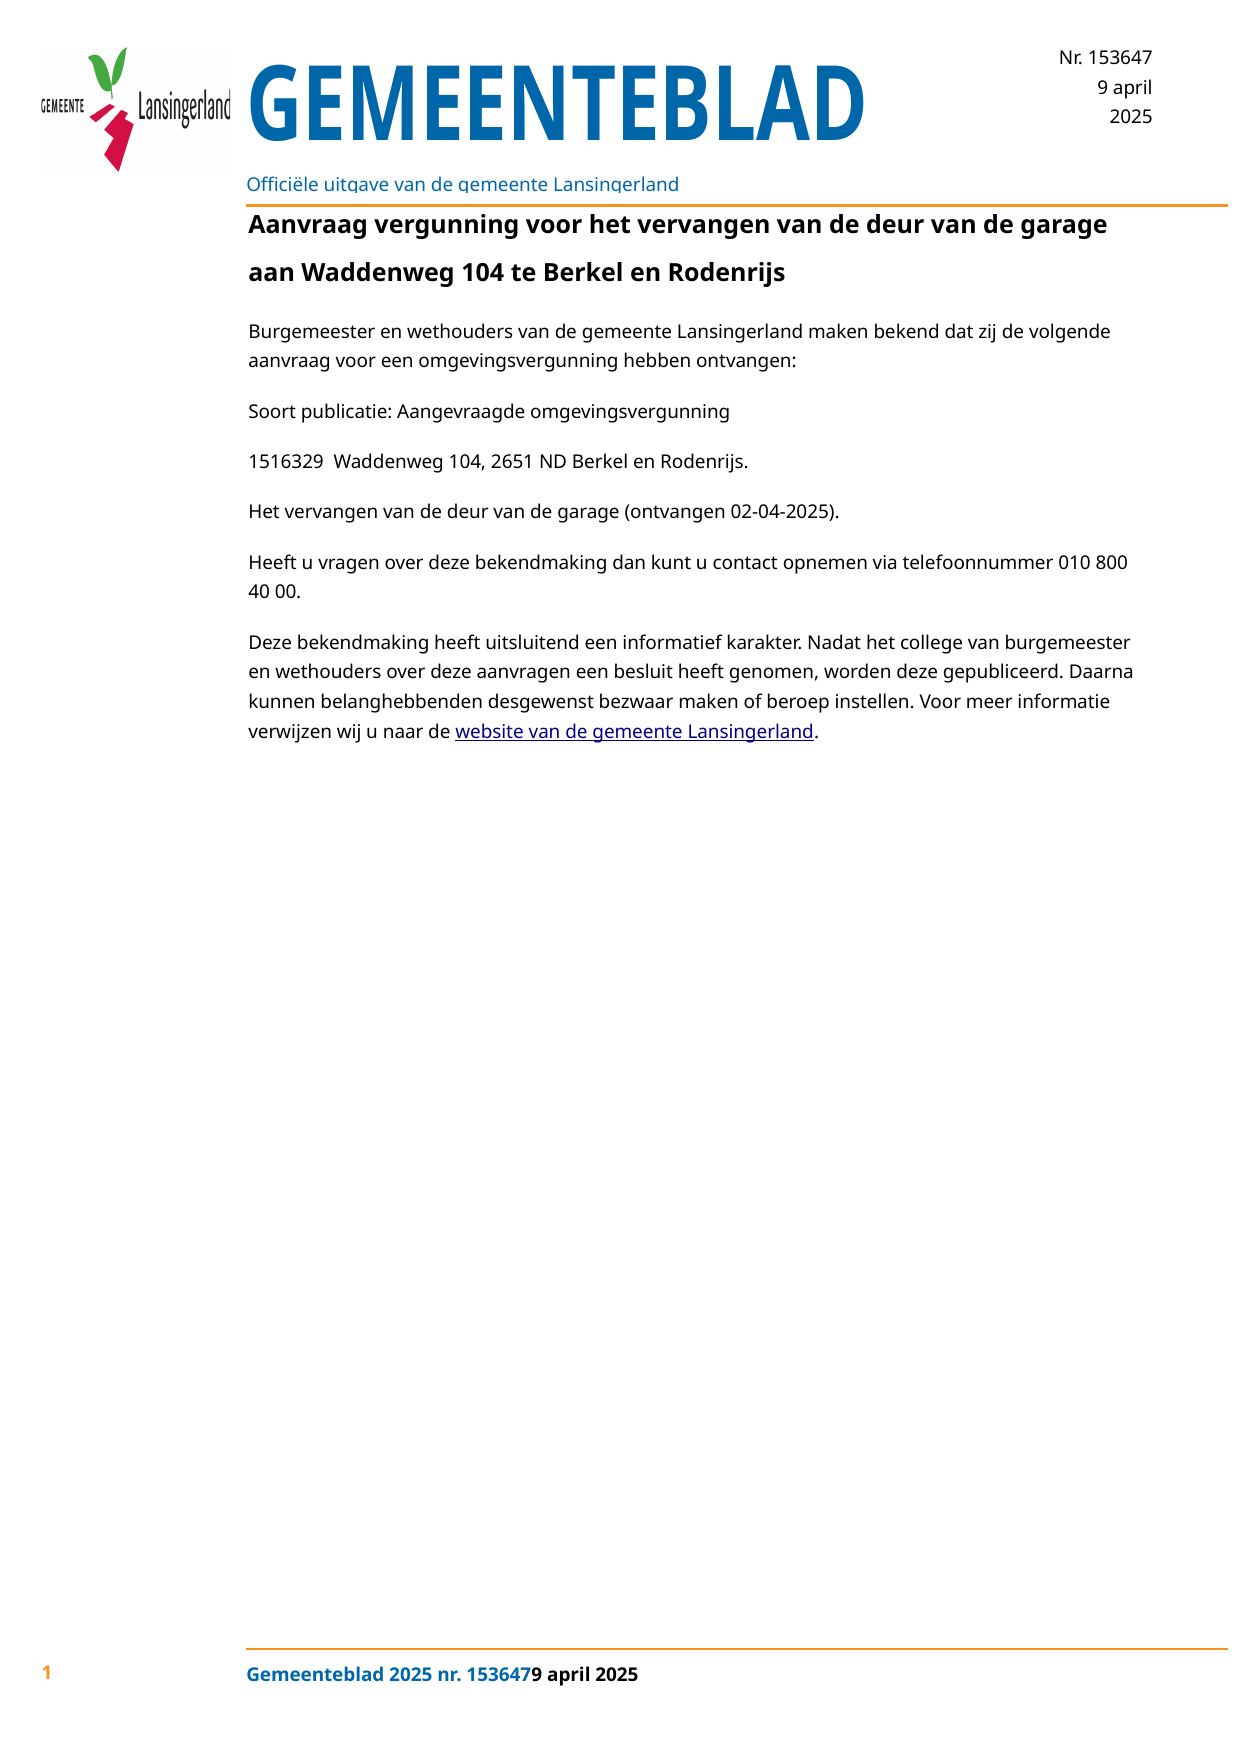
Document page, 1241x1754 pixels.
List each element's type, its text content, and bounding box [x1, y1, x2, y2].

text Burgemeester en wethouders van de gemeente Lansingerland maken bekend dat zij de volgende aanvraag voor een omgevingsvergunning hebben ontvangen: [248, 318, 1152, 373]
text Soort publicatie: Aangevraagde omgevingsvergunning [248, 398, 1152, 424]
text Het vervangen van de deur van de garage (ontvangen 02-04-2025). [248, 499, 1152, 524]
picture [41, 47, 231, 172]
text Heeft u vragen over deze bekendmaking dan kunt u contact opnemen via telefoonnummer 010 800 40 00. [248, 549, 1152, 604]
text Deze bekendmaking heeft uitsluitend een informatief karakter. Nadat het college van burgemeester en wethouders over deze aanvragen een besluit heeft genomen, worden deze gepubliceerd. Daarna kunnen belanghebbenden desgewenst bezwaar maken of beroep instellen. Voor meer informatie verwijzen wij u naar de website van de gemeente Lansingerland. [248, 629, 1152, 744]
text 1516329 Waddenweg 104, 2651 ND Berkel en Rodenrijs. [248, 448, 1152, 474]
text Aanvraag vergunning voor het vervangen van de deur van de garage aan Waddenweg 104 te Berkel en Rodenrijs [248, 207, 1152, 288]
